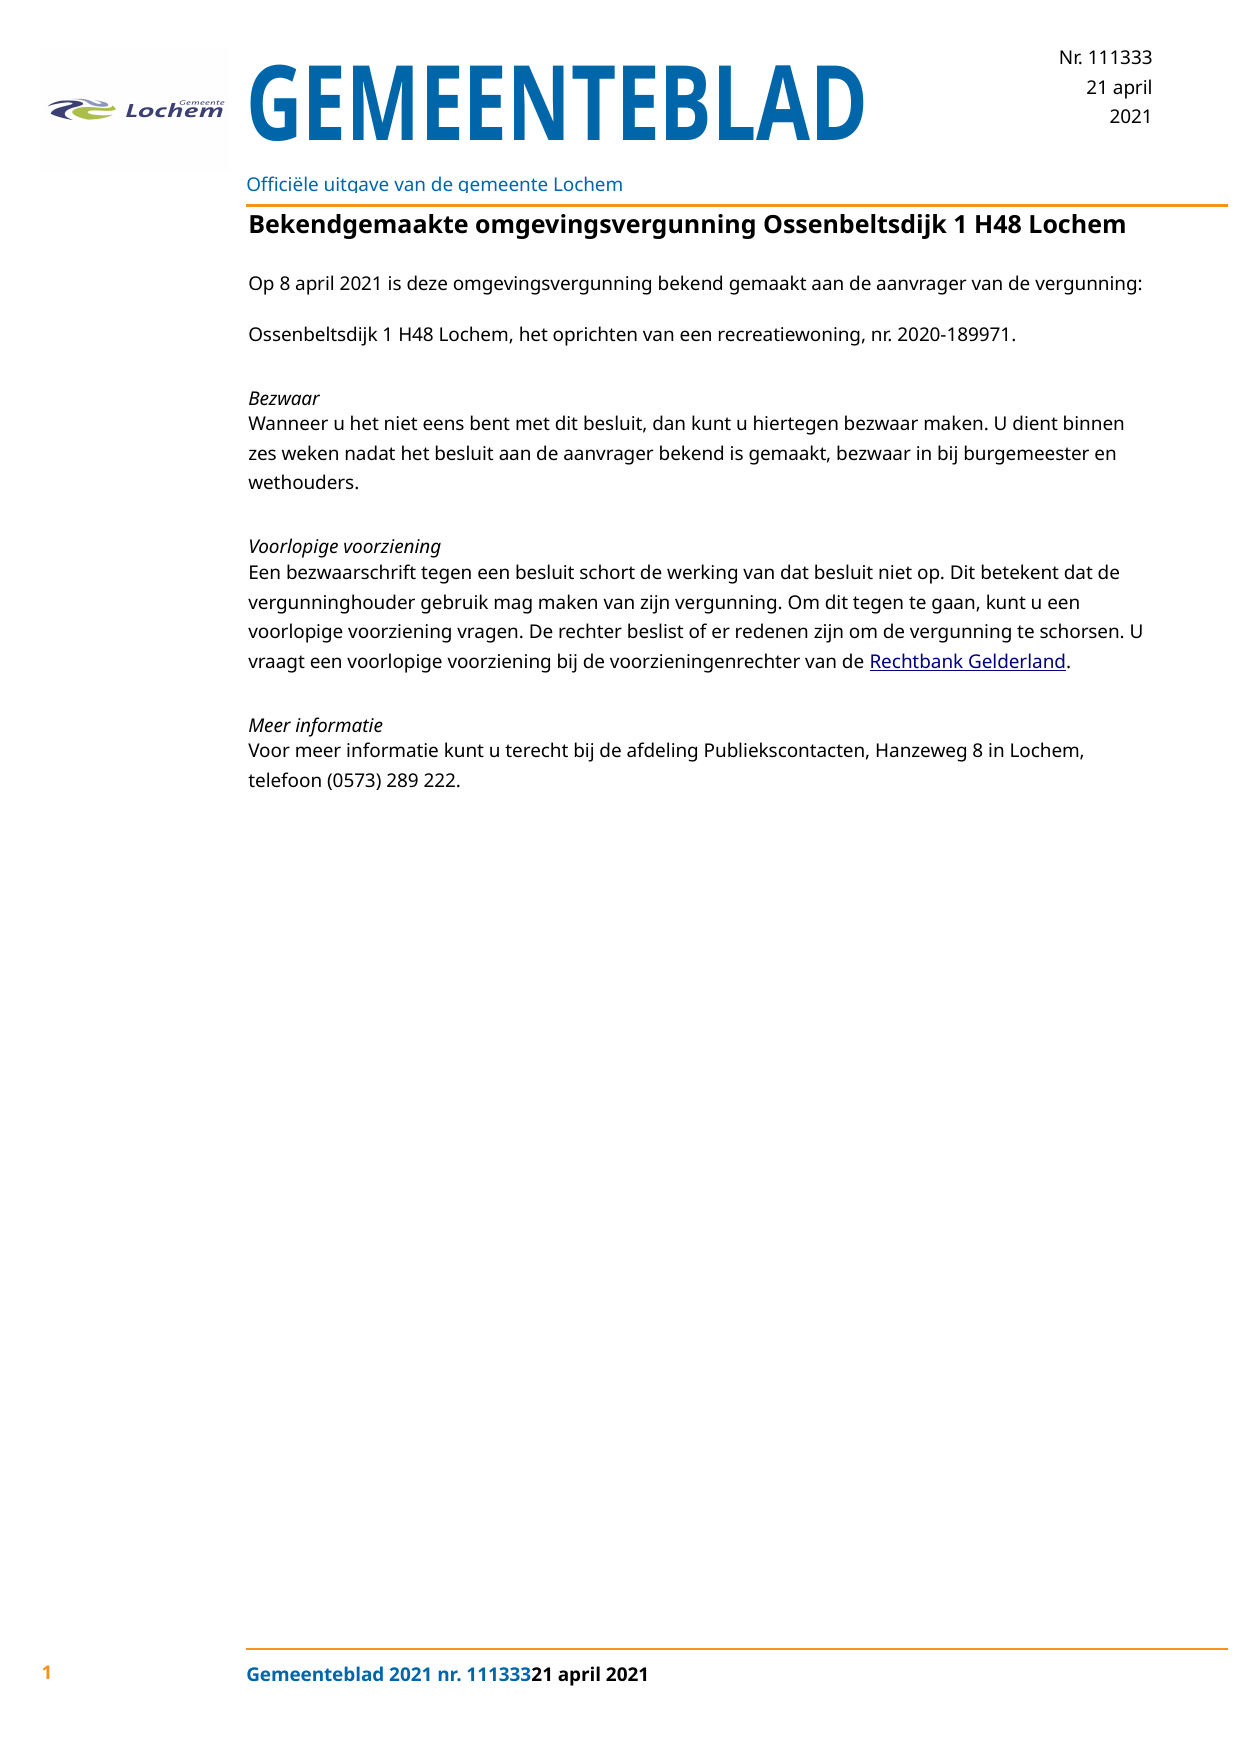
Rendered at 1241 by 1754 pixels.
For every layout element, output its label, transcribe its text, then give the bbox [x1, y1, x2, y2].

text Voorlopige voorziening [248, 533, 1152, 559]
picture [41, 47, 231, 172]
text Wanneer u het niet eens bent met dit besluit, dan kunt u hiertegen bezwaar maken. U dient binnen zes weken nadat het besluit aan de aanvrager bekend is gemaakt, bezwaar in bij burgemeester en wethouders. [248, 410, 1152, 495]
text Bekendgemaakte omgevingsvergunning Ossenbeltsdijk 1 H48 Lochem [248, 207, 1152, 241]
text Meer informatie [248, 712, 1152, 738]
text Een bezwaarschrift tegen een besluit schort de werking van dat besluit niet op. Dit betekent dat de vergunninghouder gebruik mag maken van zijn vergunning. Om dit tegen te gaan, kunt u een voorlopige voorziening vragen. De rechter beslist of er redenen zijn om de vergunning te schorsen. U vraagt een voorlopige voorziening bij de voorzieningenrechter van de Rechtbank Gelderland. [248, 559, 1152, 674]
text Bezwaar [248, 385, 1152, 410]
text Op 8 april 2021 is deze omgevingsvergunning bekend gemaakt aan de aanvrager van de vergunning: [248, 270, 1152, 296]
text Ossenbeltsdijk 1 H48 Lochem, het oprichten van een recreatiewoning, nr. 2020-189971. [248, 321, 1152, 346]
text Voor meer informatie kunt u terecht bij de afdeling Publiekscontacten, Hanzeweg 8 in Lochem, telefoon (0573) 289 222. [248, 738, 1152, 793]
